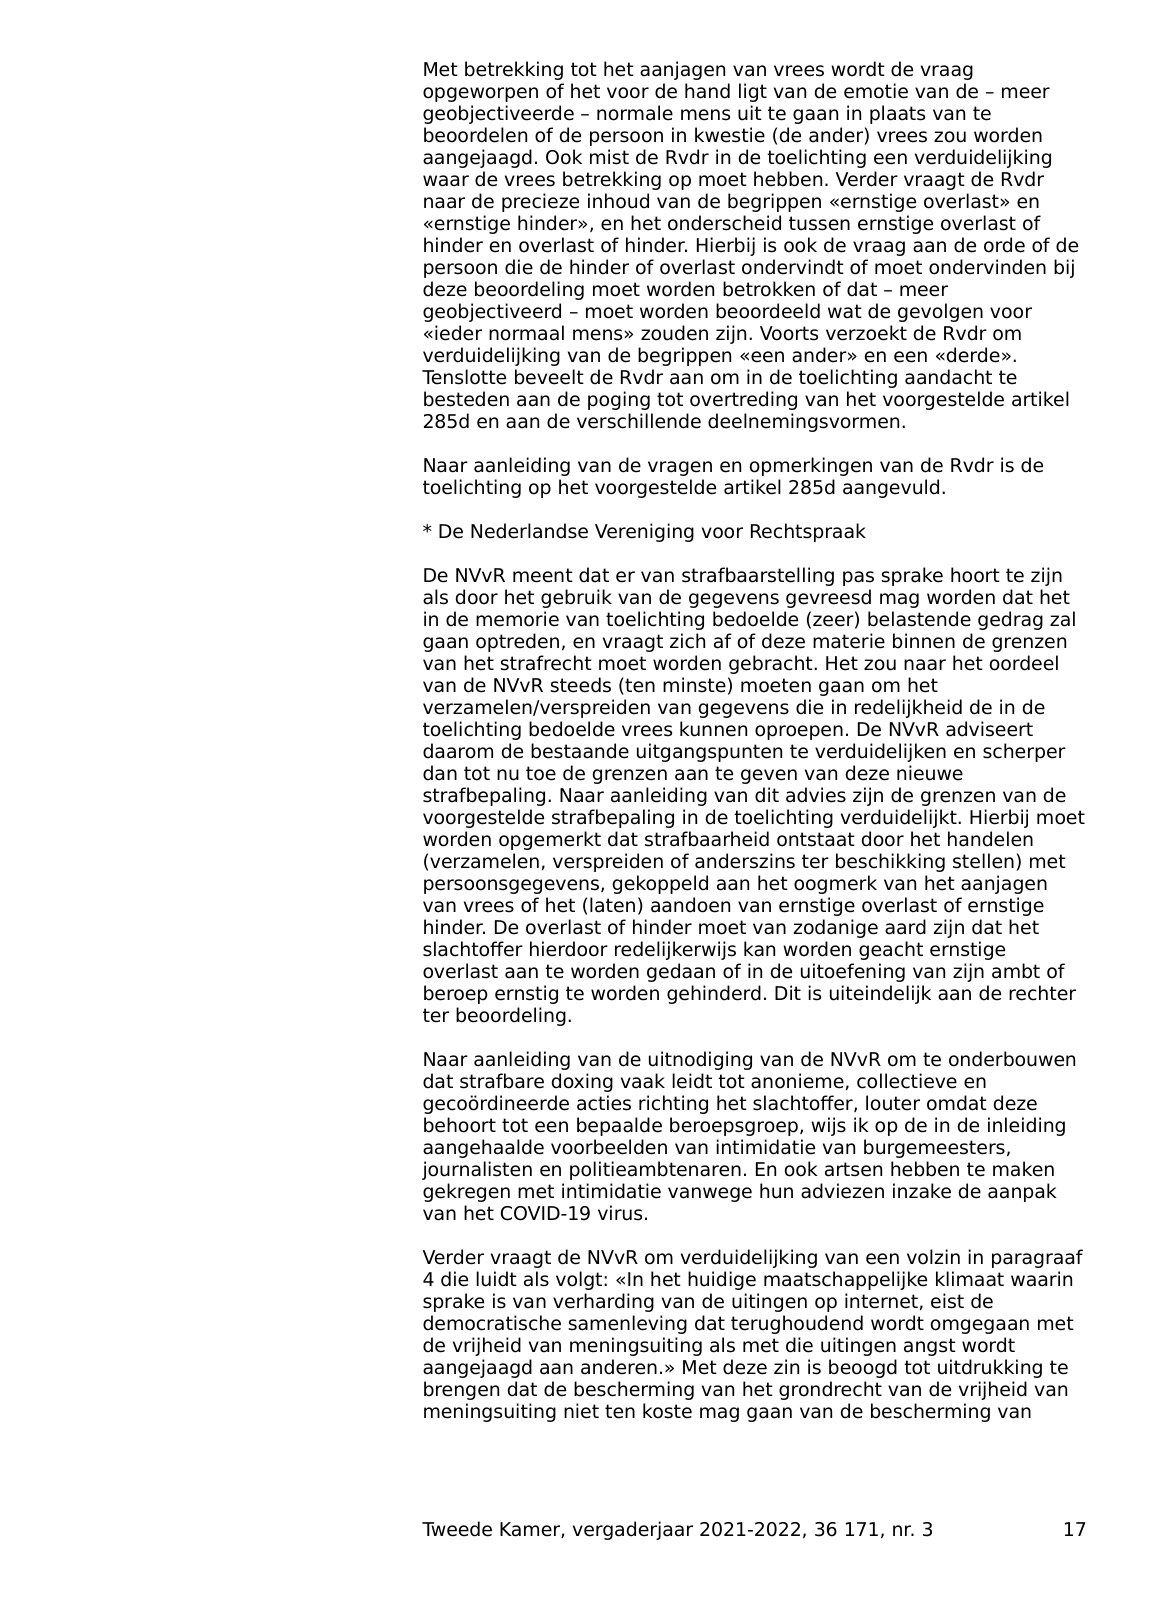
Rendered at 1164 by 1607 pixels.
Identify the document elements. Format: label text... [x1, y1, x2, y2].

text Verder vraagt de NVvR om verduidelijking van een volzin in paragraaf 4 die luidt als volgt: «In het huidige maatschappelijke klimaat waarin sprake is van verharding van de uitingen op internet, eist de democratische samenleving dat terughoudend wordt omgegaan met de vrijheid van meningsuiting als met die uitingen angst wordt aangejaagd aan anderen.» Met deze zin is beoogd tot uitdrukking te brengen dat de bescherming van het grondrecht van de vrijheid van meningsuiting niet ten koste mag gaan van de bescherming van [422, 1247, 1087, 1423]
text Naar aanleiding van de vragen en opmerkingen van de Rvdr is de toelichting op het voorgestelde artikel 285d aangevuld. [422, 455, 1087, 499]
subtitle * De Nederlandse Vereniging voor Rechtspraak [422, 521, 1087, 543]
text Met betrekking tot het aanjagen van vrees wordt de vraag opgeworpen of het voor de hand ligt van de emotie van de – meer geobjectiveerde – normale mens uit te gaan in plaats van te beoordelen of de persoon in kwestie (de ander) vrees zou worden aangejaagd. Ook mist de Rvdr in de toelichting een verduidelijking waar de vrees betrekking op moet hebben. Verder vraagt de Rvdr naar de precieze inhoud van de begrippen «ernstige overlast» en «ernstige hinder», en het onderscheid tussen ernstige overlast of hinder en overlast of hinder. Hierbij is ook de vraag aan de orde of de persoon die de hinder of overlast ondervindt of moet ondervinden bij deze beoordeling moet worden betrokken of dat – meer geobjectiveerd – moet worden beoordeeld wat de gevolgen voor «ieder normaal mens» zouden zijn. Voorts verzoekt de Rvdr om verduidelijking van de begrippen «een ander» en een «derde». Tenslotte beveelt de Rvdr aan om in de toelichting aandacht te besteden aan de poging tot overtreding van het voorgestelde artikel 285d en aan de verschillende deelnemingsvormen. [422, 59, 1087, 433]
text De NVvR meent dat er van strafbaarstelling pas sprake hoort te zijn als door het gebruik van de gegevens gevreesd mag worden dat het in de memorie van toelichting bedoelde (zeer) belastende gedrag zal gaan optreden, en vraagt zich af of deze materie binnen de grenzen van het strafrecht moet worden gebracht. Het zou naar het oordeel van de NVvR steeds (ten minste) moeten gaan om het verzamelen/verspreiden van gegevens die in redelijkheid de in de toelichting bedoelde vrees kunnen oproepen. De NVvR adviseert daarom de bestaande uitgangspunten te verduidelijken en scherper dan tot nu toe de grenzen aan te geven van deze nieuwe strafbepaling. Naar aanleiding van dit advies zijn de grenzen van de voorgestelde strafbepaling in de toelichting verduidelijkt. Hierbij moet worden opgemerkt dat strafbaarheid ontstaat door het handelen (verzamelen, verspreiden of anderszins ter beschikking stellen) met persoonsgegevens, gekoppeld aan het oogmerk van het aanjagen van vrees of het (laten) aandoen van ernstige overlast of ernstige hinder. De overlast of hinder moet van zodanige aard zijn dat het slachtoffer hierdoor redelijkerwijs kan worden geacht ernstige overlast aan te worden gedaan of in de uitoefening van zijn ambt of beroep ernstig te worden gehinderd. Dit is uiteindelijk aan de rechter ter beoordeling. [422, 565, 1087, 1027]
text Naar aanleiding van de uitnodiging van de NVvR om te onderbouwen dat strafbare doxing vaak leidt tot anonieme, collectieve en gecoördineerde acties richting het slachtoffer, louter omdat deze behoort tot een bepaalde beroepsgroep, wijs ik op de in de inleiding aangehaalde voorbeelden van intimidatie van burgemeesters, journalisten en politieambtenaren. En ook artsen hebben te maken gekregen met intimidatie vanwege hun adviezen inzake de aanpak van het COVID-19 virus. [422, 1049, 1087, 1225]
